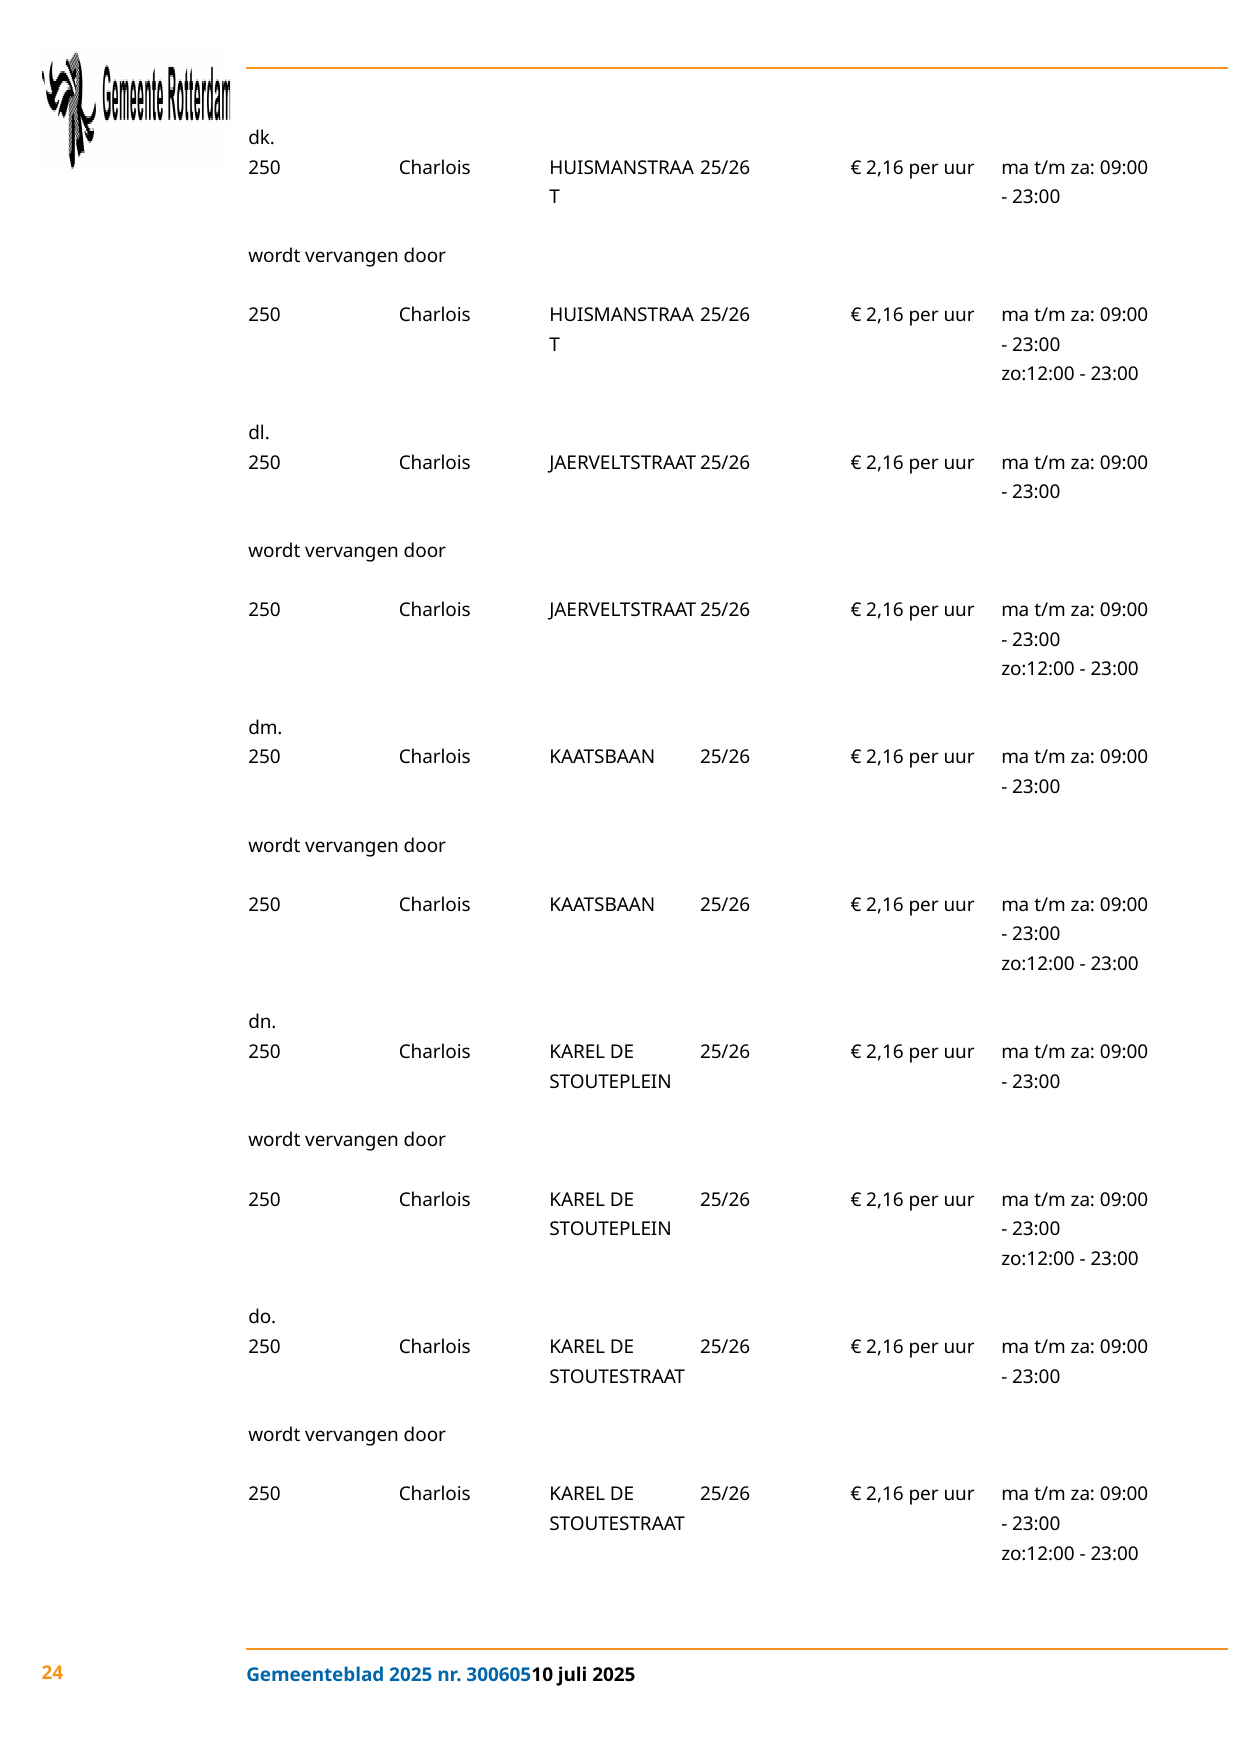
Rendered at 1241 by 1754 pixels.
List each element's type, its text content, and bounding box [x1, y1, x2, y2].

table_header Charlois [399, 1186, 549, 1271]
table_header ma t/m za: 09:00 - 23:00 zo:12:00 - 23:00 [1001, 891, 1152, 976]
table_header 250 [248, 1481, 398, 1566]
table_header Charlois [399, 301, 549, 386]
text dn. [248, 1009, 1152, 1034]
text dk. [248, 124, 1152, 150]
table_header 250 [248, 1186, 398, 1271]
table_header 250 [248, 596, 398, 681]
table_header KAATSBAAN [549, 891, 700, 976]
table_header 250 [248, 744, 398, 799]
text dm. [248, 714, 1152, 740]
table_header Charlois [399, 1481, 549, 1566]
table_header Charlois [399, 596, 549, 681]
table_header 250 [248, 449, 398, 504]
table_header ma t/m za: 09:00 - 23:00 [1001, 744, 1152, 799]
table_header € 2,16 per uur [850, 1333, 1001, 1388]
table_header 250 [248, 301, 398, 386]
table_header KAREL DE STOUTEPLEIN [549, 1039, 700, 1094]
table_header € 2,16 per uur [850, 1186, 1001, 1271]
table_header € 2,16 per uur [850, 744, 1001, 799]
table_header ma t/m za: 09:00 - 23:00 zo:12:00 - 23:00 [1001, 301, 1152, 386]
table_header Charlois [399, 449, 549, 504]
table_header 250 [248, 154, 398, 209]
table_header Charlois [399, 154, 549, 209]
table_header KAREL DE STOUTESTRAAT [549, 1481, 700, 1566]
table_header ma t/m za: 09:00 - 23:00 zo:12:00 - 23:00 [1001, 1186, 1152, 1271]
table_header Charlois [399, 1039, 549, 1094]
table_header ma t/m za: 09:00 - 23:00 [1001, 1039, 1152, 1094]
table_header JAERVELTSTRAAT [549, 449, 700, 504]
text wordt vervangen door [248, 832, 1152, 857]
table_header JAERVELTSTRAAT [549, 596, 700, 681]
table_header 250 [248, 1039, 398, 1094]
table_header 25/26 [700, 596, 850, 681]
table_header Charlois [399, 1333, 549, 1388]
table_header 25/26 [700, 1186, 850, 1271]
table_header 250 [248, 891, 398, 976]
picture [41, 47, 231, 172]
table_header ma t/m za: 09:00 - 23:00 [1001, 1333, 1152, 1388]
text dl. [248, 419, 1152, 445]
table_header 25/26 [700, 1333, 850, 1388]
table_header HUISMANSTRAAT [549, 301, 700, 386]
table_header € 2,16 per uur [850, 596, 1001, 681]
table_header Charlois [399, 891, 549, 976]
table_header 25/26 [700, 449, 850, 504]
text wordt vervangen door [248, 537, 1152, 563]
table_header ma t/m za: 09:00 - 23:00 [1001, 154, 1152, 209]
table_header ma t/m za: 09:00 - 23:00 zo:12:00 - 23:00 [1001, 1481, 1152, 1566]
table_header Charlois [399, 744, 549, 799]
table_header € 2,16 per uur [850, 301, 1001, 386]
table_header ma t/m za: 09:00 - 23:00 zo:12:00 - 23:00 [1001, 596, 1152, 681]
table_header 25/26 [700, 1481, 850, 1566]
table_header € 2,16 per uur [850, 1481, 1001, 1566]
text wordt vervangen door [248, 1127, 1152, 1152]
text do. [248, 1303, 1152, 1329]
table_header 25/26 [700, 1039, 850, 1094]
table_header 25/26 [700, 154, 850, 209]
table_header € 2,16 per uur [850, 154, 1001, 209]
table_header 25/26 [700, 744, 850, 799]
table_header 25/26 [700, 301, 850, 386]
table_header 250 [248, 1333, 398, 1388]
table_header HUISMANSTRAAT [549, 154, 700, 209]
table_header € 2,16 per uur [850, 1039, 1001, 1094]
table_header 25/26 [700, 891, 850, 976]
table_header € 2,16 per uur [850, 449, 1001, 504]
table_header € 2,16 per uur [850, 891, 1001, 976]
table_header KAREL DE STOUTEPLEIN [549, 1186, 700, 1271]
table_header KAREL DE STOUTESTRAAT [549, 1333, 700, 1388]
table_header KAATSBAAN [549, 744, 700, 799]
text wordt vervangen door [248, 1421, 1152, 1447]
table_header ma t/m za: 09:00 - 23:00 [1001, 449, 1152, 504]
text wordt vervangen door [248, 242, 1152, 268]
